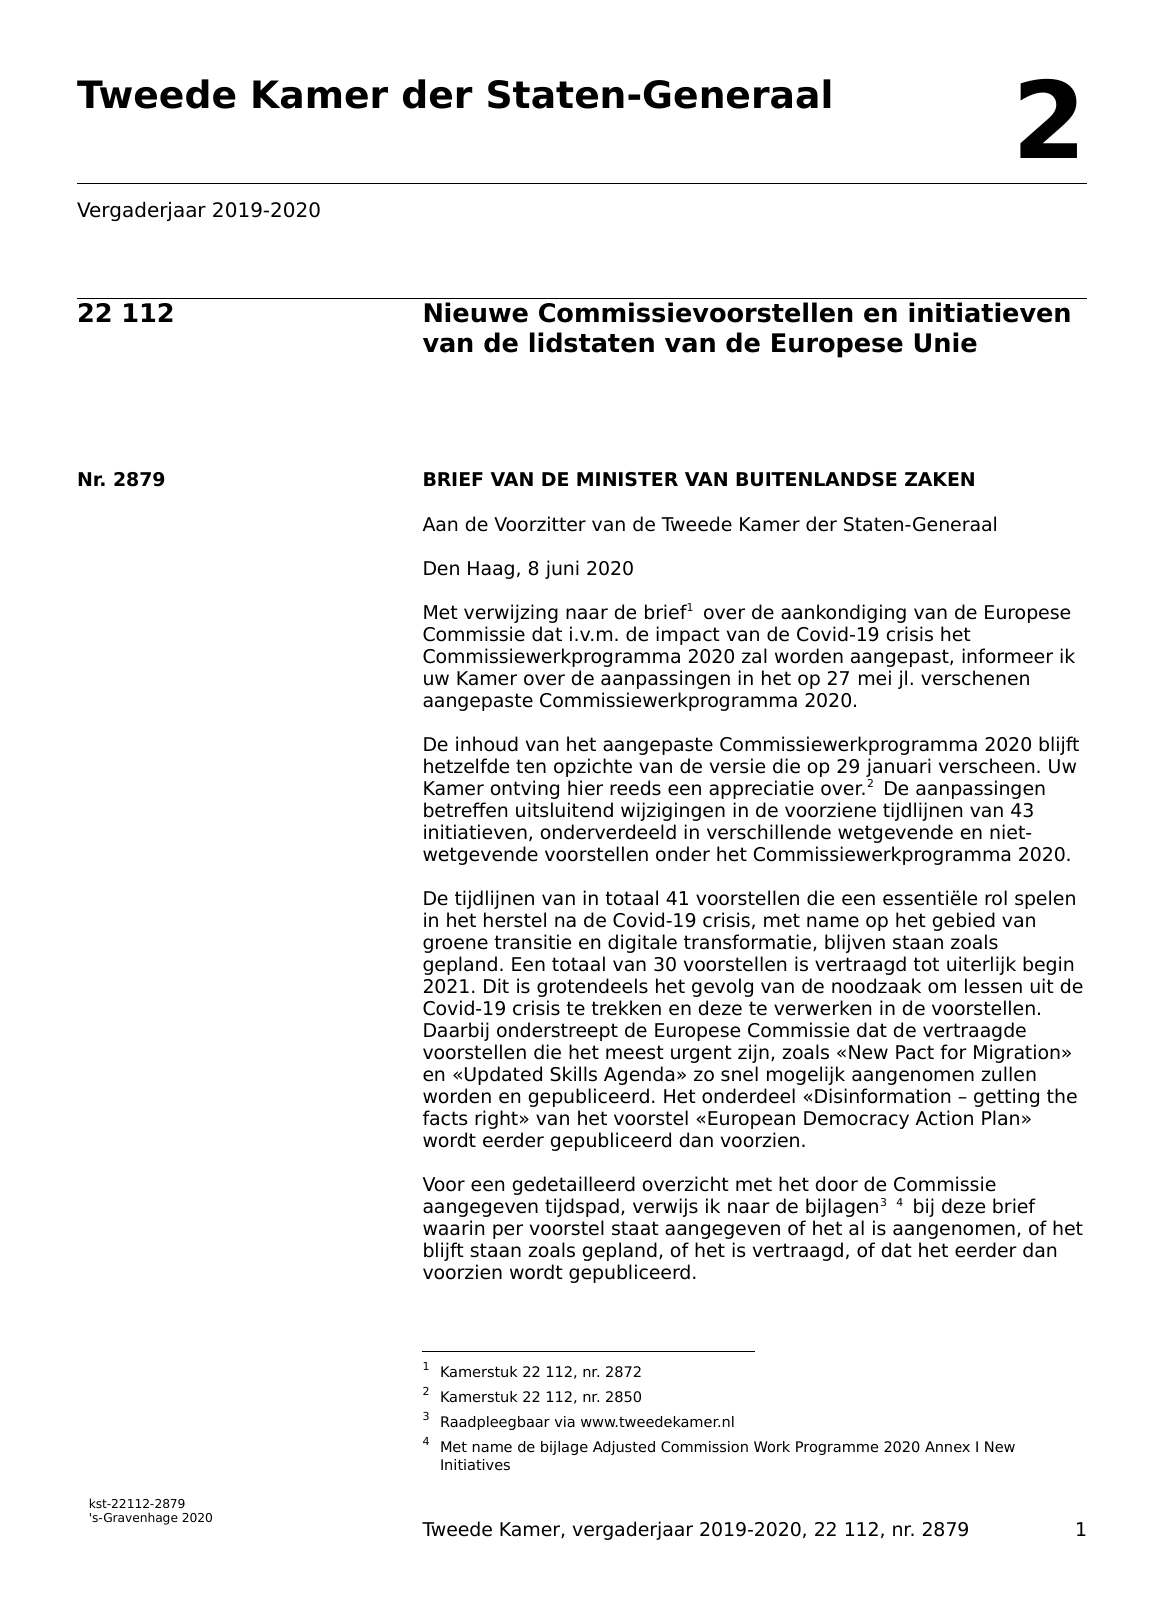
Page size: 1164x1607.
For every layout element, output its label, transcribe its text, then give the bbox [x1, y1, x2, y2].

text Raadpleegbaar via www.tweedekamer.nl [422, 1410, 1087, 1432]
subtitle 22 112 Nieuwe Commissievoorstellen en initiatieven van de lidstaten van de Europese Unie [77, 299, 1087, 358]
text Met name de bijlage Adjusted Commission Work Programme 2020 Annex I New Initiatives [422, 1435, 1087, 1474]
table_cell Vergaderjaar 2019-2020 [77, 184, 1087, 298]
subtitle Nr. 2879 BRIEF VAN DE MINISTER VAN BUITENLANDSE ZAKEN [77, 469, 1087, 491]
text kst-22112-2879 [88, 1497, 323, 1511]
text Voor een gedetailleerd overzicht met het door de Commissie aangegeven tijdspad, verwijs ik naar de bijlagen bij deze brief waarin per voorstel staat aangegeven of het al is aangenomen, of het blijft staan zoals gepland, of het is vertraagd, of dat het eerder dan voorzien wordt gepubliceerd. [422, 1174, 1087, 1284]
table_header Tweede Kamer der Staten-Generaal [77, 59, 886, 183]
text Met verwijzing naar de brief over de aankondiging van de Europese Commissie dat i.v.m. de impact van de Covid-19 crisis het Commissiewerkprogramma 2020 zal worden aangepast, informeer ik uw Kamer over de aanpassingen in het op 27 mei jl. verschenen aangepaste Commissiewerkprogramma 2020. [422, 602, 1087, 712]
text 's-Gravenhage 2020 [88, 1511, 323, 1525]
text De tijdlijnen van in totaal 41 voorstellen die een essentiële rol spelen in het herstel na de Covid-19 crisis, met name op het gebied van groene transitie en digitale transformatie, blijven staan zoals gepland. Een totaal van 30 voorstellen is vertraagd tot uiterlijk begin 2021. Dit is grotendeels het gevolg van de noodzaak om lessen uit de Covid-19 crisis te trekken en deze te verwerken in de voorstellen. Daarbij onderstreept de Europese Commissie dat de vertraagde voorstellen die het meest urgent zijn, zoals «New Pact for Migration» en «Updated Skills Agenda» zo snel mogelijk aangenomen zullen worden en gepubliceerd. Het onderdeel «Disinformation – getting the facts right» van het voorstel «European Democracy Action Plan» wordt eerder gepubliceerd dan voorzien. [422, 888, 1087, 1152]
text De inhoud van het aangepaste Commissiewerkprogramma 2020 blijft hetzelfde ten opzichte van de versie die op 29 januari verscheen. Uw Kamer ontving hier reeds een appreciatie over. De aanpassingen betreffen uitsluitend wijzigingen in de voorziene tijdlijnen van 43 initiatieven, onderverdeeld in verschillende wetgevende en niet-wetgevende voorstellen onder het Commissiewerkprogramma 2020. [422, 734, 1087, 866]
text Den Haag, 8 juni 2020 [422, 558, 1087, 580]
table_header 2 [886, 59, 1087, 183]
text Kamerstuk 22 112, nr. 2872 [422, 1360, 1087, 1382]
text Kamerstuk 22 112, nr. 2850 [422, 1385, 1087, 1407]
text Aan de Voorzitter van de Tweede Kamer der Staten-Generaal [422, 513, 1087, 536]
